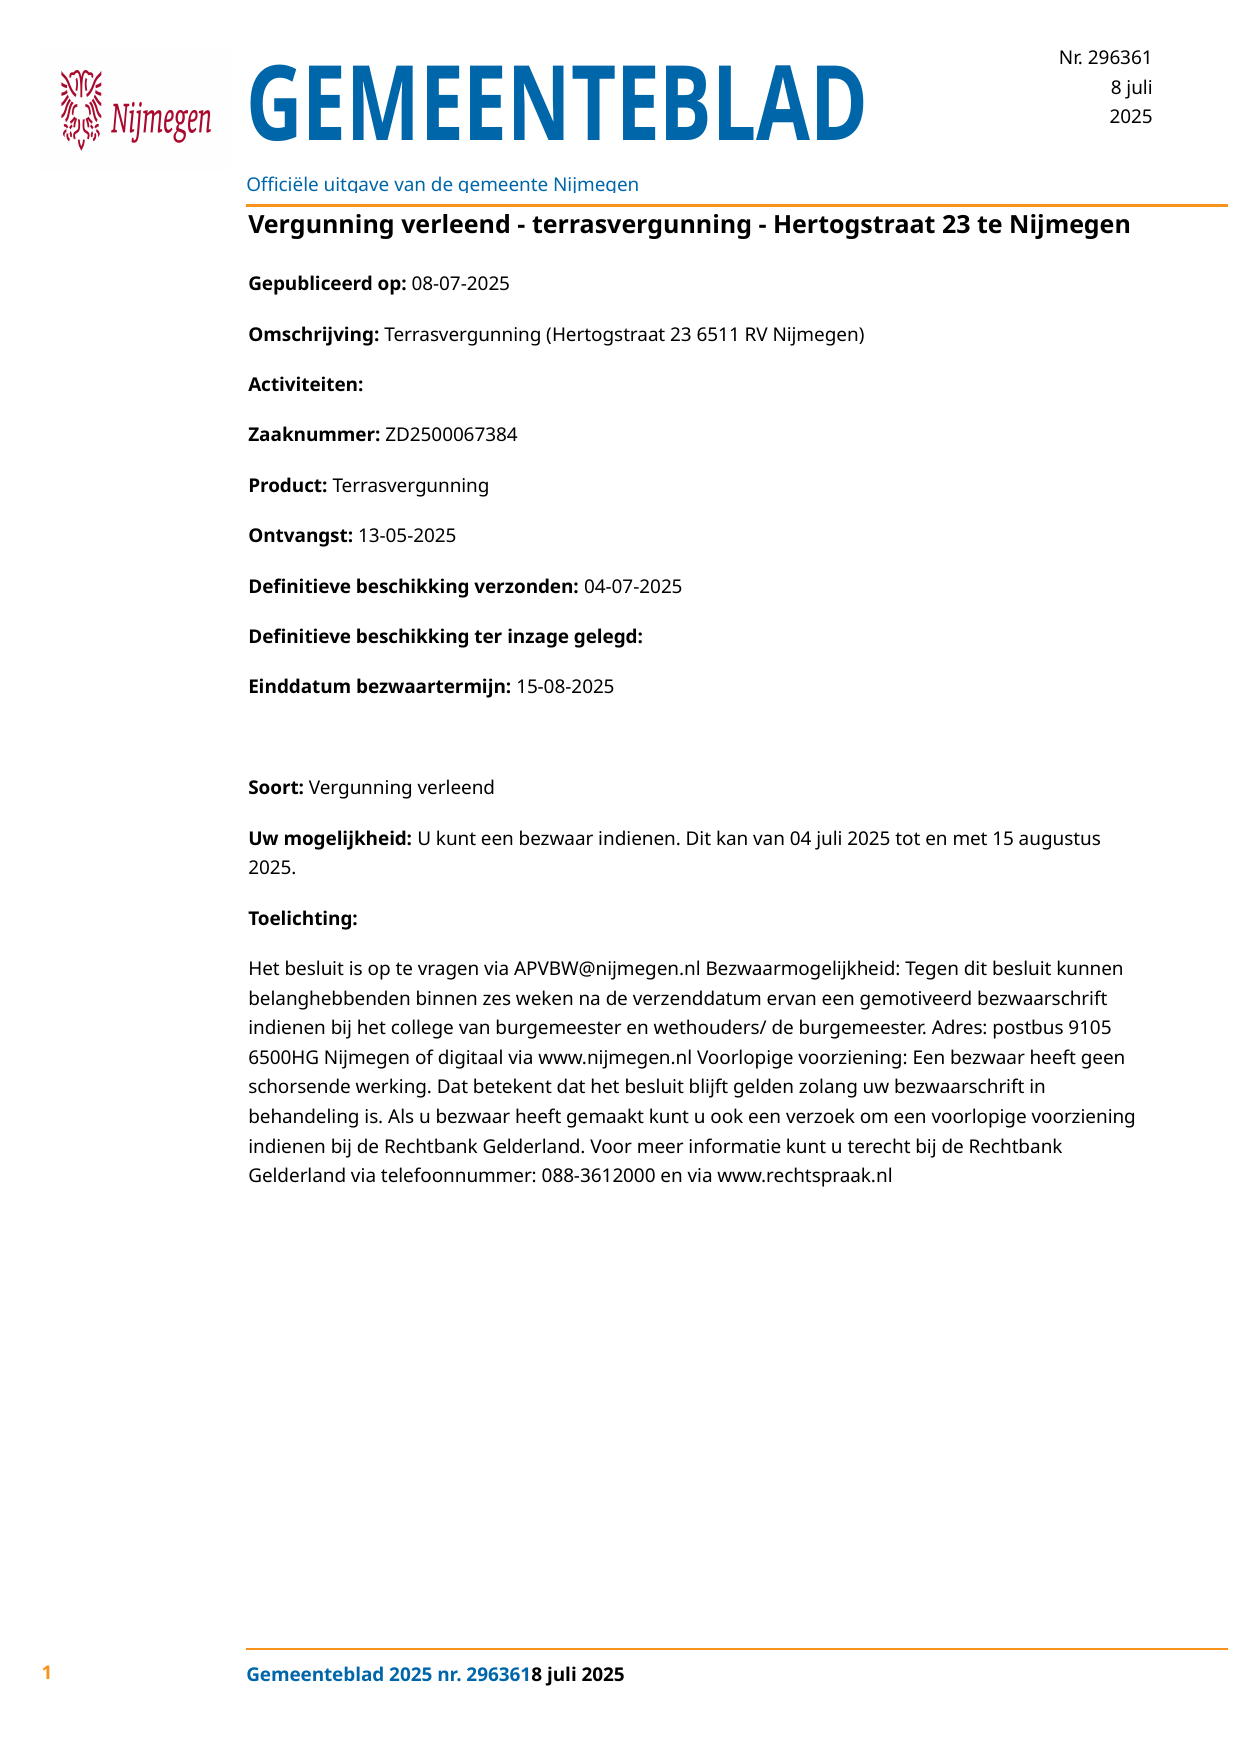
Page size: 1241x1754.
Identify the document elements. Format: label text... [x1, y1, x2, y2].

text Het besluit is op te vragen via APVBW@nijmegen.nl Bezwaarmogelijkheid: Tegen dit besluit kunnen belanghebbenden binnen zes weken na de verzenddatum ervan een gemotiveerd bezwaarschrift indienen bij het college van burgemeester en wethouders/ de burgemeester. Adres: postbus 9105 6500HG Nijmegen of digitaal via www.nijmegen.nl Voorlopige voorziening: Een bezwaar heeft geen schorsende werking. Dat betekent dat het besluit blijft gelden zolang uw bezwaarschrift in behandeling is. Als u bezwaar heeft gemaakt kunt u ook een verzoek om een voorlopige voorziening indienen bij de Rechtbank Gelderland. Voor meer informatie kunt u terecht bij de Rechtbank Gelderland via telefoonnummer: 088-3612000 en via www.rechtspraak.nl [248, 955, 1152, 1188]
text Vergunning verleend - terrasvergunning - Hertogstraat 23 te Nijmegen [248, 207, 1152, 241]
text Omschrijving: Terrasvergunning (Hertogstraat 23 6511 RV Nijmegen) [248, 321, 1152, 346]
text Ontvangst: 13-05-2025 [248, 522, 1152, 548]
text Soort: Vergunning verleend [248, 774, 1152, 800]
text Einddatum bezwaartermijn: 15-08-2025 [248, 674, 1152, 699]
text Uw mogelijkheid: U kunt een bezwaar indienen. Dit kan van 04 juli 2025 tot en met 15 augustus 2025. [248, 825, 1152, 880]
text Definitieve beschikking verzonden: 04-07-2025 [248, 573, 1152, 598]
text Product: Terrasvergunning [248, 472, 1152, 498]
text Toelichting: [248, 905, 1152, 931]
text Gepubliceerd op: 08-07-2025 [248, 270, 1152, 296]
text Definitieve beschikking ter inzage gelegd: [248, 623, 1152, 649]
text Zaaknummer: ZD2500067384 [248, 422, 1152, 447]
text Activiteiten: [248, 371, 1152, 397]
picture [41, 47, 231, 172]
